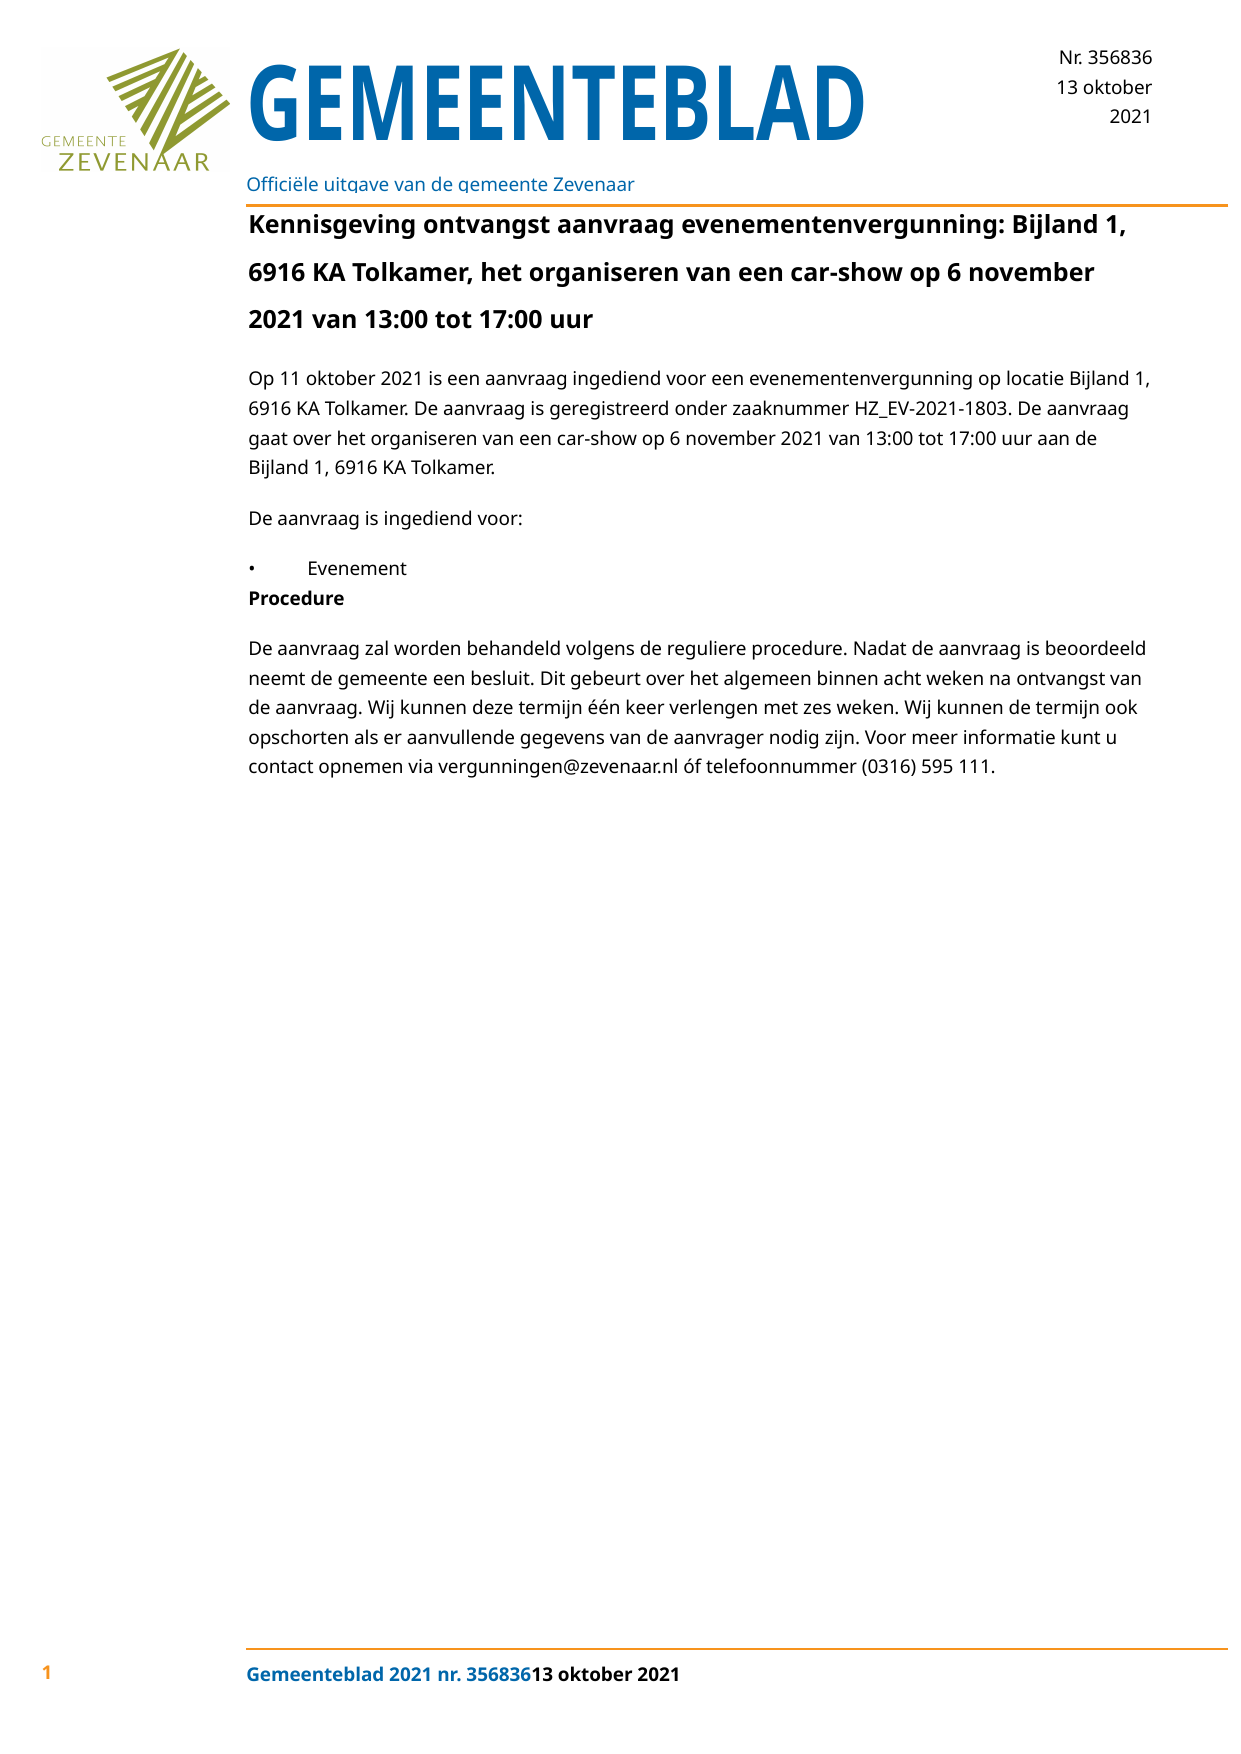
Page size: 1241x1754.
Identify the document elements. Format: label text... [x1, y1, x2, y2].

list Evenement [248, 555, 1152, 581]
text Procedure [248, 585, 1152, 610]
picture [41, 47, 231, 172]
text De aanvraag zal worden behandeld volgens de reguliere procedure. Nadat de aanvraag is beoordeeld neemt de gemeente een besluit. Dit gebeurt over het algemeen binnen acht weken na ontvangst van de aanvraag. Wij kunnen deze termijn één keer verlengen met zes weken. Wij kunnen de termijn ook opschorten als er aanvullende gegevens van de aanvrager nodig zijn. Voor meer informatie kunt u contact opnemen via vergunningen@zevenaar.nl óf telefoonnummer (0316) 595 111. [248, 635, 1152, 779]
text De aanvraag is ingediend voor: [248, 505, 1152, 530]
text Op 11 oktober 2021 is een aanvraag ingediend voor een evenementenvergunning op locatie Bijland 1, 6916 KA Tolkamer. De aanvraag is geregistreerd onder zaaknummer HZ_EV-2021-1803. De aanvraag gaat over het organiseren van een car-show op 6 november 2021 van 13:00 tot 17:00 uur aan de Bijland 1, 6916 KA Tolkamer. [248, 366, 1152, 480]
text Kennisgeving ontvangst aanvraag evenementenvergunning: Bijland 1, 6916 KA Tolkamer, het organiseren van een car-show op 6 november 2021 van 13:00 tot 17:00 uur [248, 207, 1152, 336]
